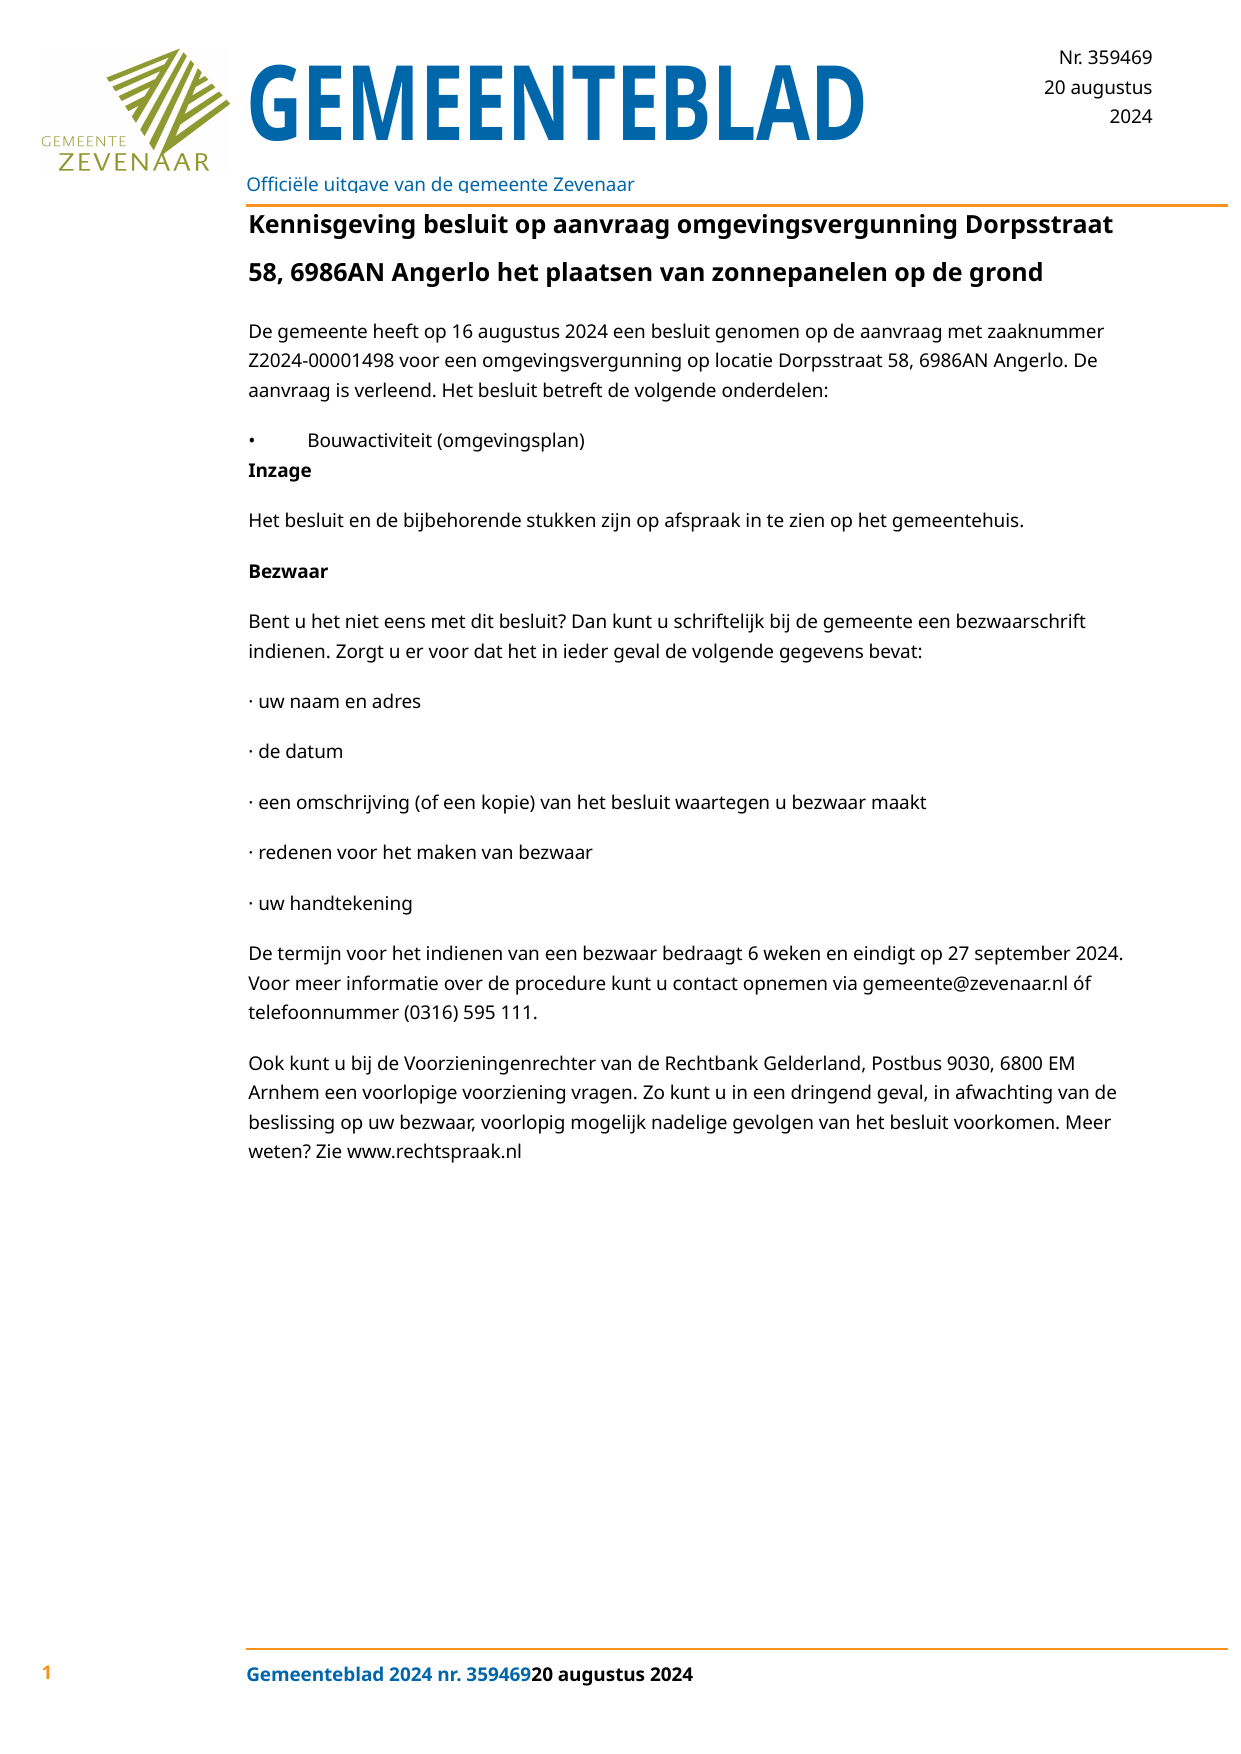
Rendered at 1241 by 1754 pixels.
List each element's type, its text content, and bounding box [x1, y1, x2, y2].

text Ook kunt u bij de Voorzieningenrechter van de Rechtbank Gelderland, Postbus 9030, 6800 EM Arnhem een voorlopige voorziening vragen. Zo kunt u in een dringend geval, in afwachting van de beslissing op uw bezwaar, voorlopig mogelijk nadelige gevolgen van het besluit voorkomen. Meer weten? Zie www.rechtspraak.nl [248, 1050, 1152, 1164]
text De termijn voor het indienen van een bezwaar bedraagt 6 weken en eindigt op 27 september 2024. Voor meer informatie over de procedure kunt u contact opnemen via gemeente@zevenaar.nl óf telefoonnummer (0316) 595 111. [248, 940, 1152, 1025]
text Kennisgeving besluit op aanvraag omgevingsvergunning Dorpsstraat 58, 6986AN Angerlo het plaatsen van zonnepanelen op de grond [248, 207, 1152, 288]
text · uw handtekening [248, 890, 1152, 916]
text Inzage [248, 457, 1152, 483]
text De gemeente heeft op 16 augustus 2024 een besluit genomen op de aanvraag met zaaknummer Z2024-00001498 voor een omgevingsvergunning op locatie Dorpsstraat 58, 6986AN Angerlo. De aanvraag is verleend. Het besluit betreft de volgende onderdelen: [248, 318, 1152, 403]
text Bezwaar [248, 558, 1152, 584]
text Bent u het niet eens met dit besluit? Dan kunt u schriftelijk bij de gemeente een bezwaarschrift indienen. Zorgt u er voor dat het in ieder geval de volgende gegevens bevat: [248, 608, 1152, 664]
text · de datum [248, 739, 1152, 764]
picture [41, 47, 231, 172]
text · een omschrijving (of een kopie) van het besluit waartegen u bezwaar maakt [248, 789, 1152, 815]
text · uw naam en adres [248, 688, 1152, 714]
text · redenen voor het maken van bezwaar [248, 839, 1152, 865]
text Het besluit en de bijbehorende stukken zijn op afspraak in te zien op het gemeentehuis. [248, 507, 1152, 533]
list Bouwactiviteit (omgevingsplan) [248, 427, 1152, 453]
